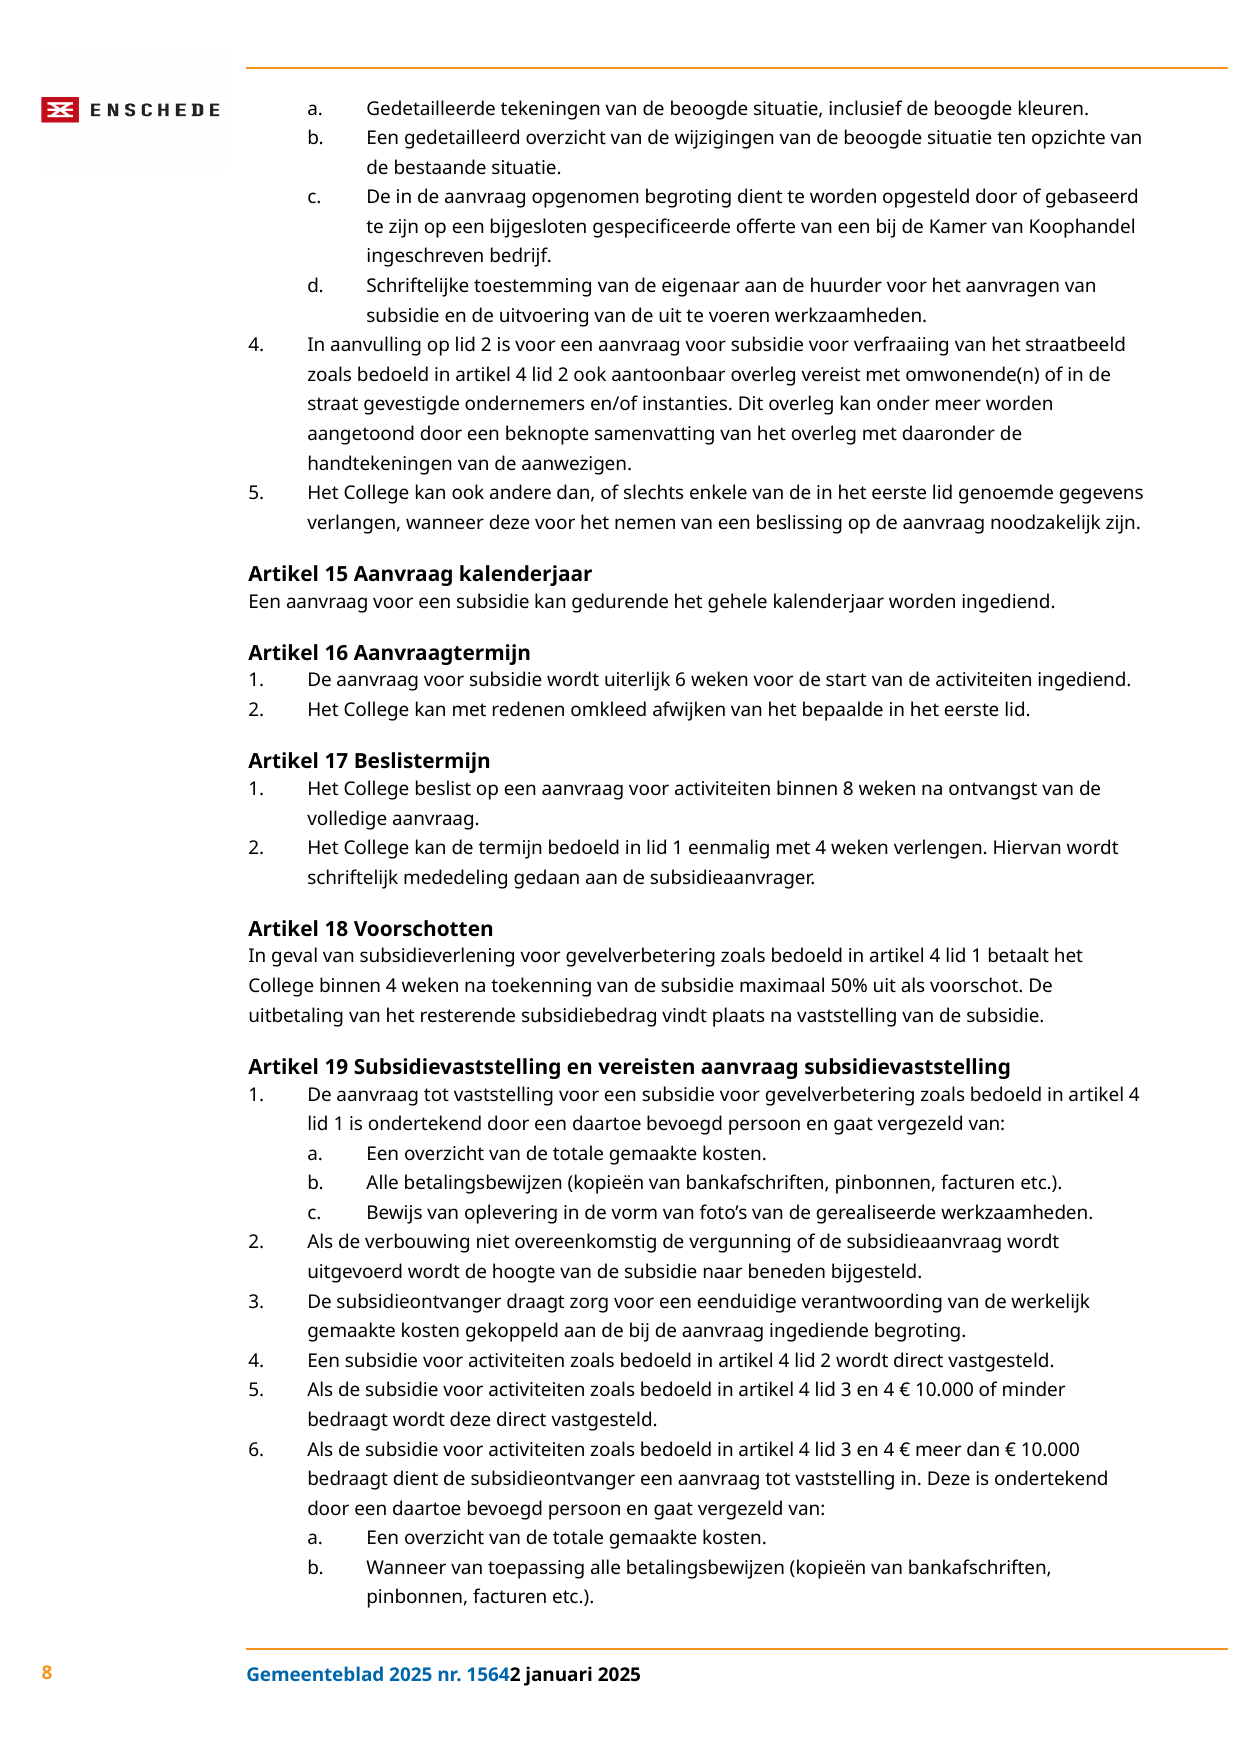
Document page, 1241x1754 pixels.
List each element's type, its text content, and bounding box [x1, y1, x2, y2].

list Bewijs van oplevering in de vorm van foto’s van de gerealiseerde werkzaamheden. [307, 1199, 1152, 1225]
list Een overzicht van de totale gemaakte kosten. [307, 1140, 1152, 1166]
text Artikel 18 Voorschotten [248, 914, 1152, 943]
list Het College beslist op een aanvraag voor activiteiten binnen 8 weken na ontvangst van de volledige aanvraag. [248, 775, 1152, 830]
list De in de aanvraag opgenomen begroting dient te worden opgesteld door of gebaseerd te zijn op een bijgesloten gespecificeerde offerte van een bij de Kamer van Koophandel ingeschreven bedrijf. [307, 183, 1152, 268]
list Het College kan ook andere dan, of slechts enkele van de in het eerste lid genoemde gegevens verlangen, wanneer deze voor het nemen van een beslissing op de aanvraag noodzakelijk zijn. [248, 479, 1152, 535]
list Als de verbouwing niet overeenkomstig de vergunning of de subsidieaanvraag wordt uitgevoerd wordt de hoogte van de subsidie naar beneden bijgesteld. [248, 1229, 1152, 1284]
list Wanneer van toepassing alle betalingsbewijzen (kopieën van bankafschriften, pinbonnen, facturen etc.). [307, 1554, 1152, 1609]
text Artikel 16 Aanvraagtermijn [248, 638, 1152, 667]
list De subsidieontvanger draagt zorg voor een eenduidige verantwoording van de werkelijk gemaakte kosten gekoppeld aan de bij de aanvraag ingediende begroting. [248, 1288, 1152, 1343]
text Artikel 17 Beslistermijn [248, 747, 1152, 775]
list De aanvraag voor subsidie wordt uiterlijk 6 weken voor de start van de activiteiten ingediend. [248, 667, 1152, 692]
list Het College kan met redenen omkleed afwijken van het bepaalde in het eerste lid. [248, 696, 1152, 722]
list Een subsidie voor activiteiten zoals bedoeld in artikel 4 lid 2 wordt direct vastgesteld. [248, 1347, 1152, 1373]
list Het College kan de termijn bedoeld in lid 1 eenmalig met 4 weken verlengen. Hiervan wordt schriftelijk mededeling gedaan aan de subsidieaanvrager. [248, 834, 1152, 889]
text Artikel 15 Aanvraag kalenderjaar [248, 559, 1152, 588]
list Gedetailleerde tekeningen van de beoogde situatie, inclusief de beoogde kleuren. [307, 95, 1152, 121]
list De aanvraag tot vaststelling voor een subsidie voor gevelverbetering zoals bedoeld in artikel 4 lid 1 is ondertekend door een daartoe bevoegd persoon en gaat vergezeld van: [248, 1081, 1152, 1136]
text Een aanvraag voor een subsidie kan gedurende het gehele kalenderjaar worden ingediend. [248, 588, 1152, 613]
text Artikel 19 Subsidievaststelling en vereisten aanvraag subsidievaststelling [248, 1052, 1152, 1081]
list Schriftelijke toestemming van de eigenaar aan de huurder voor het aanvragen van subsidie en de uitvoering van de uit te voeren werkzaamheden. [307, 272, 1152, 328]
list Alle betalingsbewijzen (kopieën van bankafschriften, pinbonnen, facturen etc.). [307, 1169, 1152, 1195]
picture [41, 47, 231, 172]
list In aanvulling op lid 2 is voor een aanvraag voor subsidie voor verfraaiing van het straatbeeld zoals bedoeld in artikel 4 lid 2 ook aantoonbaar overleg vereist met omwonende(n) of in de straat gevestigde ondernemers en/of instanties. Dit overleg kan onder meer worden aangetoond door een beknopte samenvatting van het overleg met daaronder de handtekeningen van de aanwezigen. [248, 331, 1152, 476]
text In geval van subsidieverlening voor gevelverbetering zoals bedoeld in artikel 4 lid 1 betaalt het College binnen 4 weken na toekenning van de subsidie maximaal 50% uit als voorschot. De uitbetaling van het resterende subsidiebedrag vindt plaats na vaststelling van de subsidie. [248, 943, 1152, 1028]
list Als de subsidie voor activiteiten zoals bedoeld in artikel 4 lid 3 en 4 € meer dan € 10.000 bedraagt dient de subsidieontvanger een aanvraag tot vaststelling in. Deze is ondertekend door een daartoe bevoegd persoon en gaat vergezeld van: [248, 1436, 1152, 1521]
list Als de subsidie voor activiteiten zoals bedoeld in artikel 4 lid 3 en 4 € 10.000 of minder bedraagt wordt deze direct vastgesteld. [248, 1377, 1152, 1432]
list Een gedetailleerd overzicht van de wijzigingen van de beoogde situatie ten opzichte van de bestaande situatie. [307, 124, 1152, 180]
list Een overzicht van de totale gemaakte kosten. [307, 1524, 1152, 1550]
